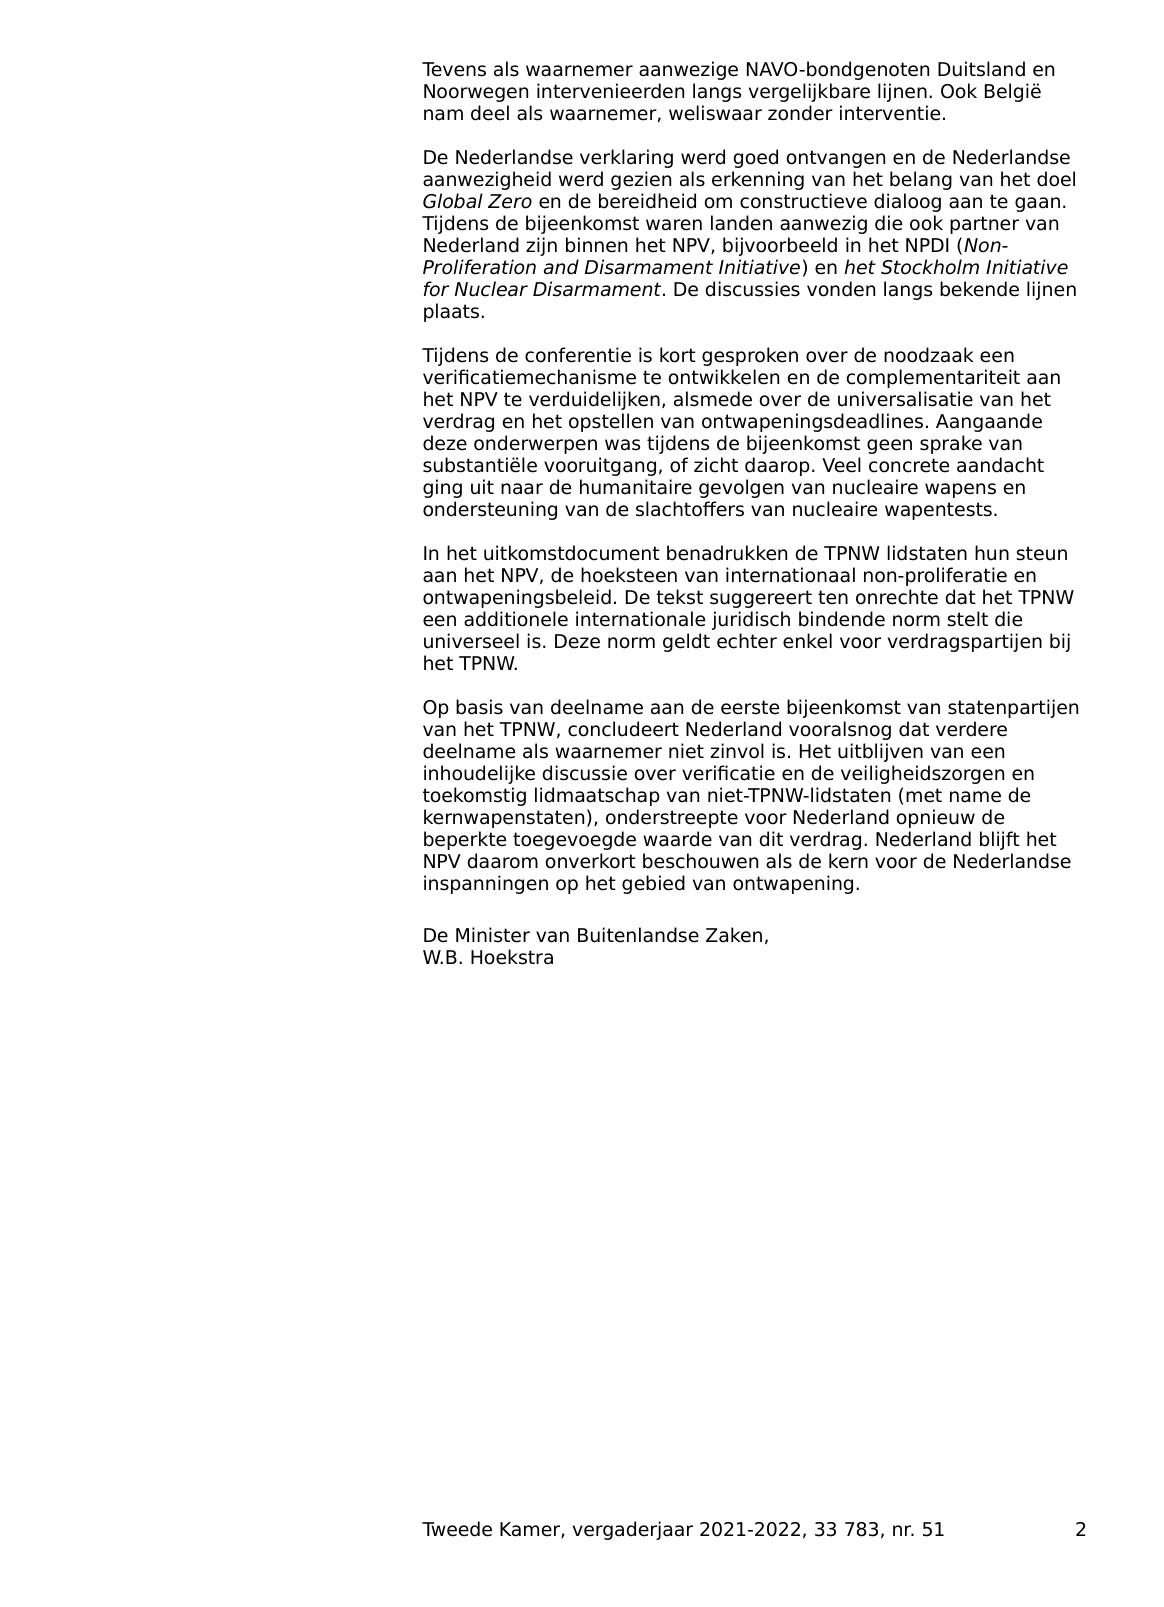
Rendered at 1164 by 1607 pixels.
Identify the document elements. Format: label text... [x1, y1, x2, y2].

text Tijdens de conferentie is kort gesproken over de noodzaak een verificatiemechanisme te ontwikkelen en de complementariteit aan het NPV te verduidelijken, alsmede over de universalisatie van het verdrag en het opstellen van ontwapeningsdeadlines. Aangaande deze onderwerpen was tijdens de bijeenkomst geen sprake van substantiële vooruitgang, of zicht daarop. Veel concrete aandacht ging uit naar de humanitaire gevolgen van nucleaire wapens en ondersteuning van de slachtoffers van nucleaire wapentests. [422, 345, 1087, 521]
text Tevens als waarnemer aanwezige NAVO-bondgenoten Duitsland en Noorwegen intervenieerden langs vergelijkbare lijnen. Ook België nam deel als waarnemer, weliswaar zonder interventie. [422, 59, 1087, 125]
text De Minister van Buitenlandse Zaken, W.B. Hoekstra [422, 925, 1087, 969]
text De Nederlandse verklaring werd goed ontvangen en de Nederlandse aanwezigheid werd gezien als erkenning van het belang van het doel Global Zero en de bereidheid om constructieve dialoog aan te gaan. Tijdens de bijeenkomst waren landen aanwezig die ook partner van Nederland zijn binnen het NPV, bijvoorbeeld in het NPDI (Non-Proliferation and Disarmament Initiative) en het Stockholm Initiative for Nuclear Disarmament. De discussies vonden langs bekende lijnen plaats. [422, 147, 1087, 323]
text Op basis van deelname aan de eerste bijeenkomst van statenpartijen van het TPNW, concludeert Nederland vooralsnog dat verdere deelname als waarnemer niet zinvol is. Het uitblijven van een inhoudelijke discussie over verificatie en de veiligheidszorgen en toekomstig lidmaatschap van niet-TPNW-lidstaten (met name de kernwapenstaten), onderstreepte voor Nederland opnieuw de beperkte toegevoegde waarde van dit verdrag. Nederland blijft het NPV daarom onverkort beschouwen als de kern voor de Nederlandse inspanningen op het gebied van ontwapening. [422, 697, 1087, 895]
text In het uitkomstdocument benadrukken de TPNW lidstaten hun steun aan het NPV, de hoeksteen van internationaal non-proliferatie en ontwapeningsbeleid. De tekst suggereert ten onrechte dat het TPNW een additionele internationale juridisch bindende norm stelt die universeel is. Deze norm geldt echter enkel voor verdragspartijen bij het TPNW. [422, 543, 1087, 675]
